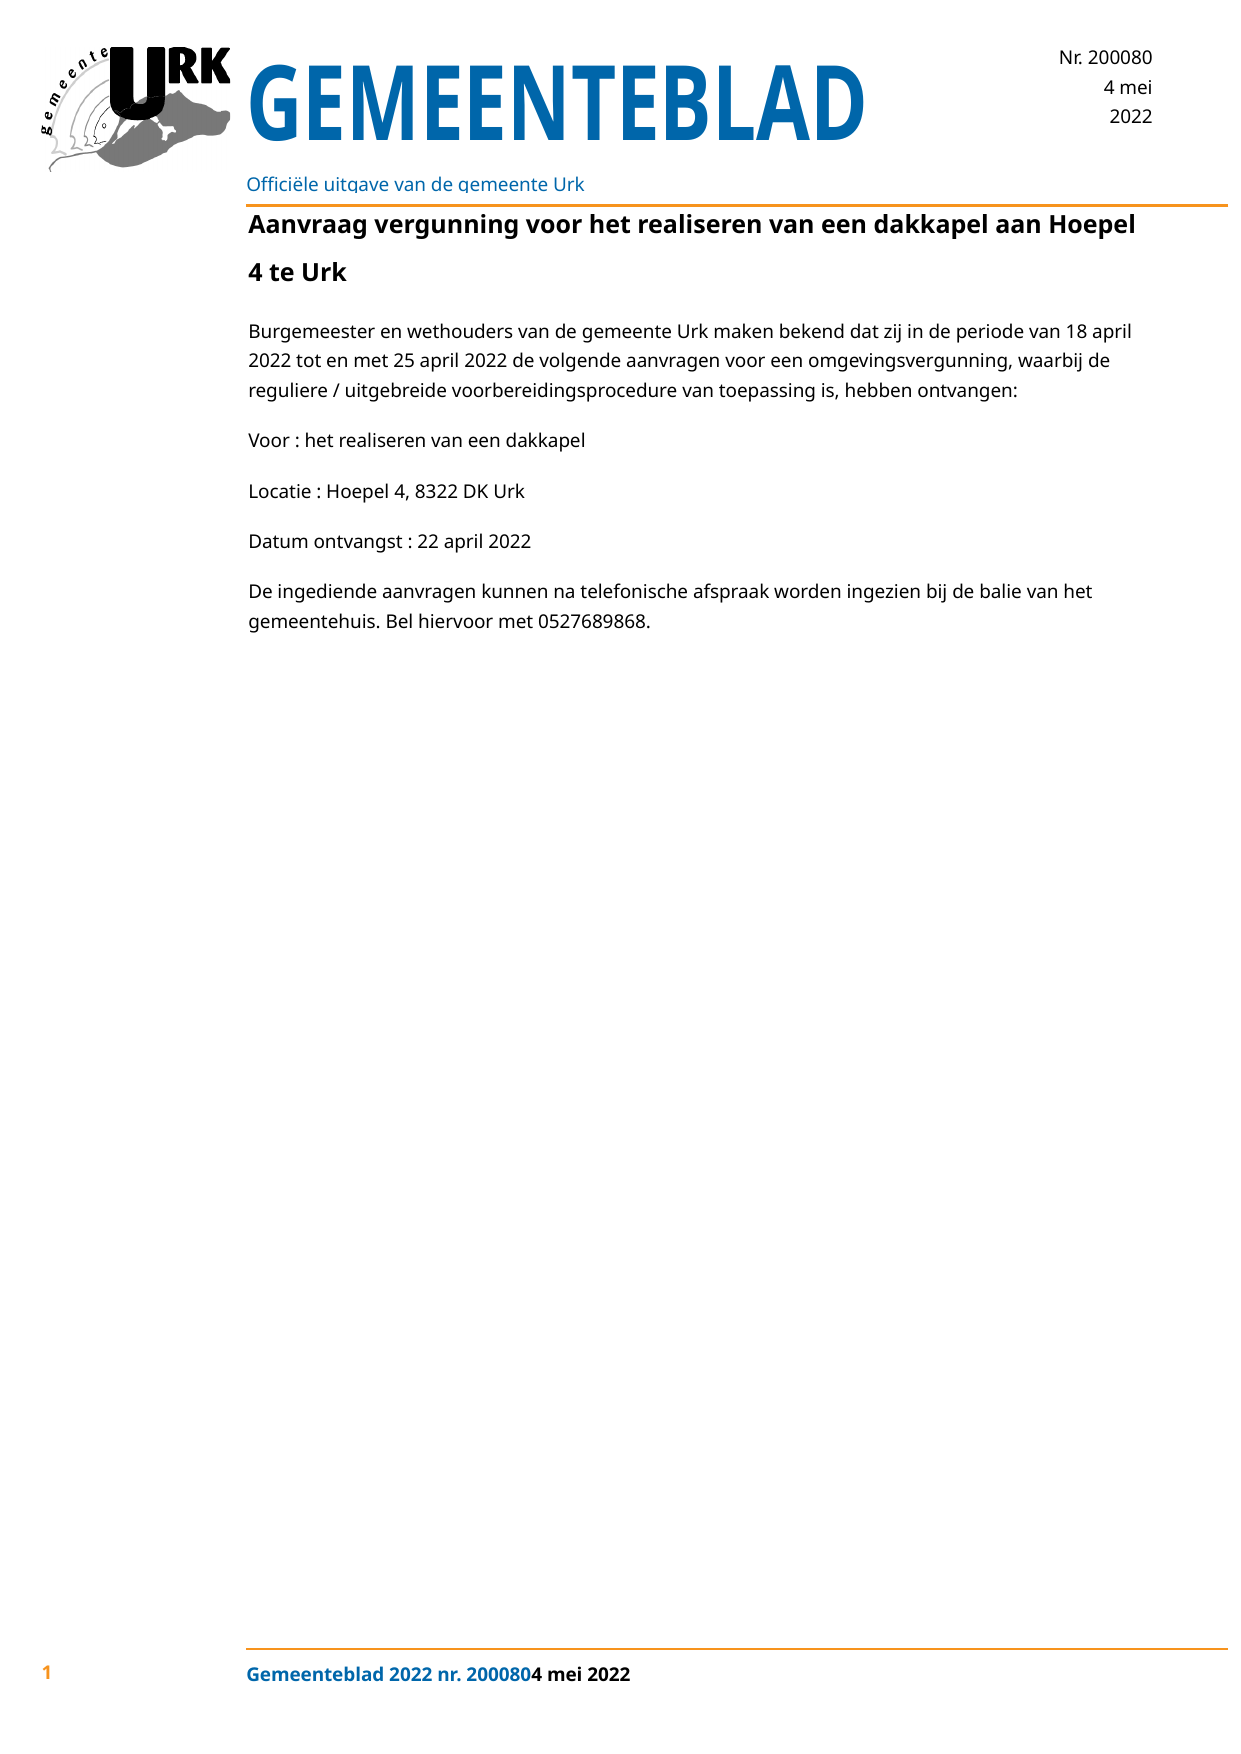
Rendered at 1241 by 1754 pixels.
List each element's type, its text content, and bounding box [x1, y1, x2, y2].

text Burgemeester en wethouders van de gemeente Urk maken bekend dat zij in de periode van 18 april 2022 tot en met 25 april 2022 de volgende aanvragen voor een omgevingsvergunning, waarbij de reguliere / uitgebreide voorbereidingsprocedure van toepassing is, hebben ontvangen: [248, 318, 1152, 403]
text De ingediende aanvragen kunnen na telefonische afspraak worden ingezien bij de balie van het gemeentehuis. Bel hiervoor met 0527689868. [248, 579, 1152, 634]
picture [41, 47, 231, 172]
text Aanvraag vergunning voor het realiseren van een dakkapel aan Hoepel 4 te Urk [248, 207, 1152, 288]
text Voor : het realiseren van een dakkapel [248, 427, 1152, 453]
text Datum ontvangst : 22 april 2022 [248, 528, 1152, 554]
text Locatie : Hoepel 4, 8322 DK Urk [248, 478, 1152, 504]
